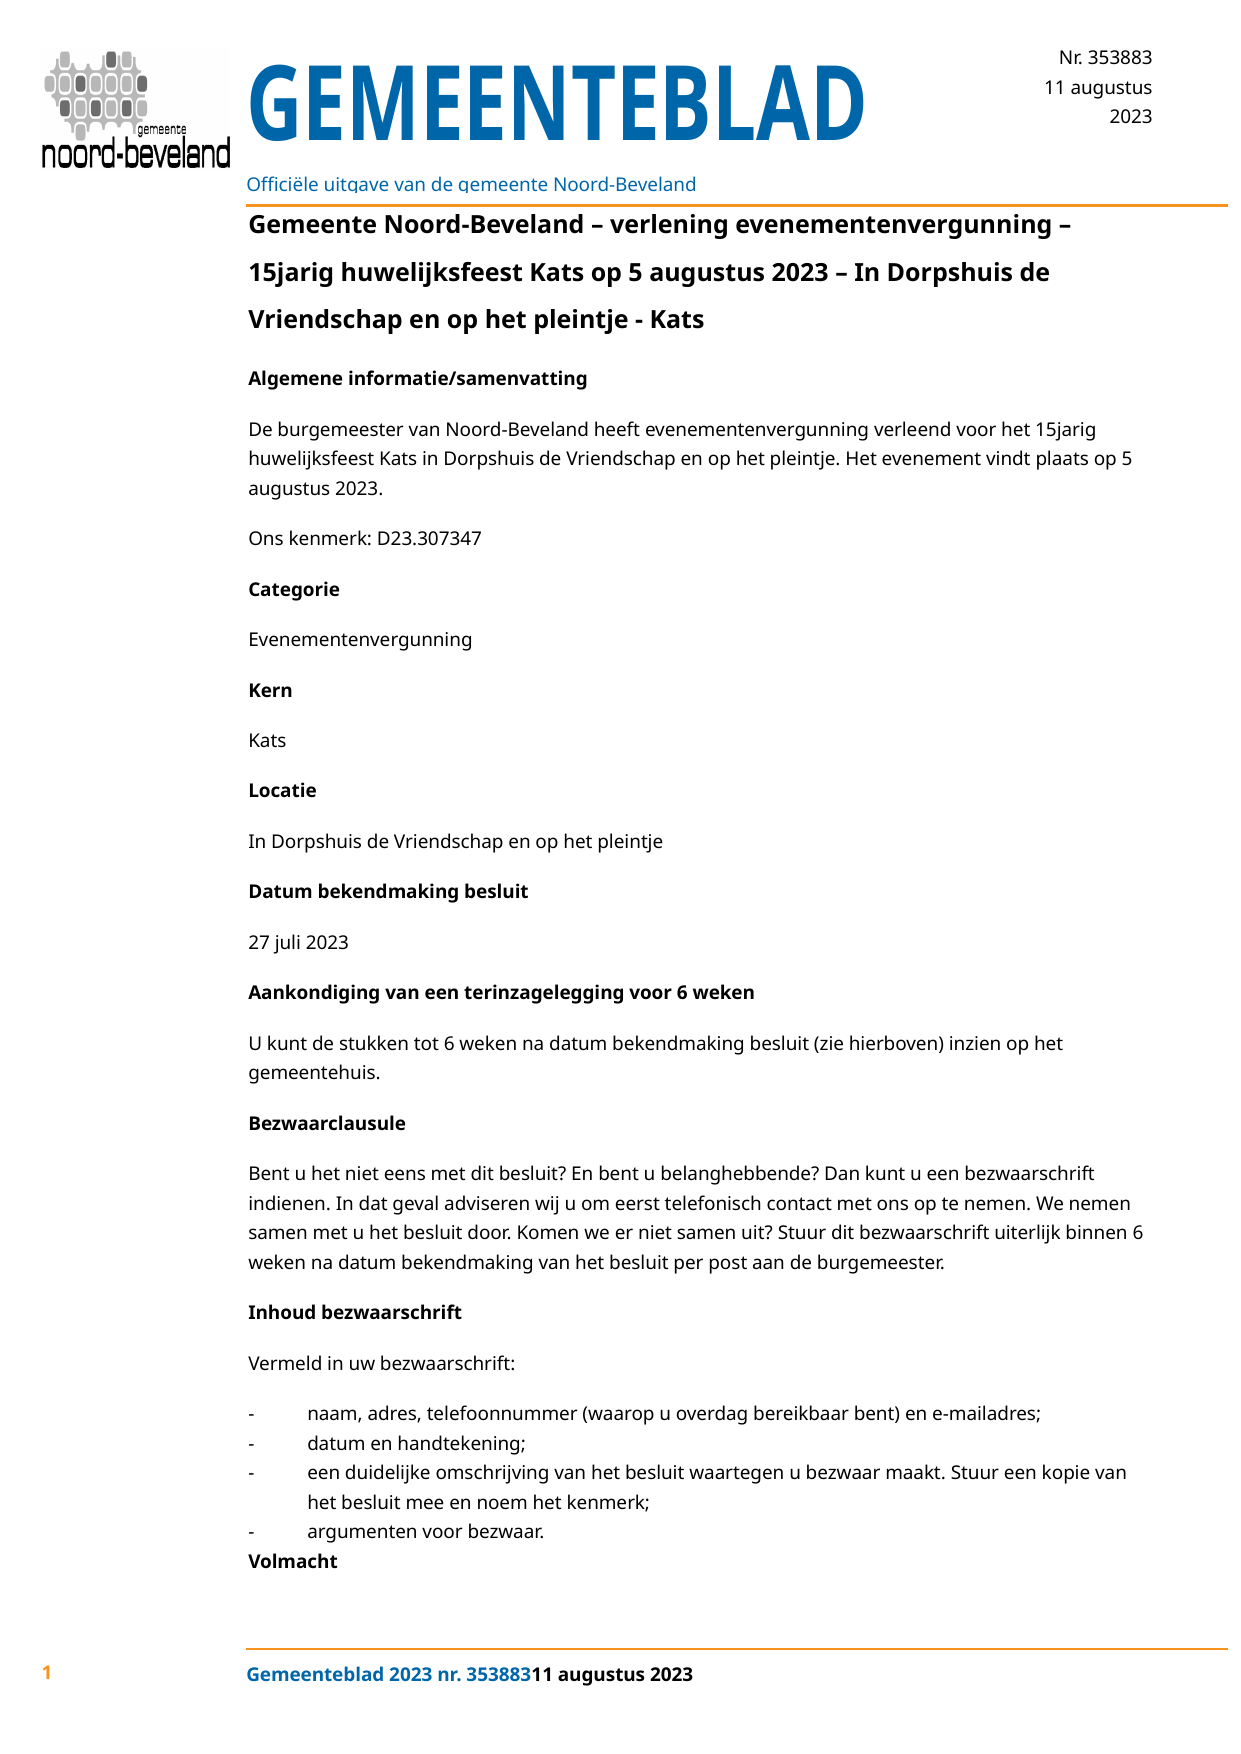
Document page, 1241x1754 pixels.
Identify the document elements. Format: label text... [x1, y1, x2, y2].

list argumenten voor bezwaar. [248, 1518, 1152, 1544]
text Categorie [248, 576, 1152, 602]
text Inhoud bezwaarschrift [248, 1299, 1152, 1325]
list datum en handtekening; [248, 1430, 1152, 1455]
text Volmacht [248, 1548, 1152, 1574]
text In Dorpshuis de Vriendschap en op het pleintje [248, 828, 1152, 854]
text Locatie [248, 778, 1152, 803]
text Algemene informatie/samenvatting [248, 366, 1152, 391]
text Evenementenvergunning [248, 626, 1152, 652]
text De burgemeester van Noord-Beveland heeft evenementenvergunning verleend voor het 15jarig huwelijksfeest Kats in Dorpshuis de Vriendschap en op het pleintje. Het evenement vindt plaats op 5 augustus 2023. [248, 416, 1152, 501]
text Datum bekendmaking besluit [248, 878, 1152, 904]
list naam, adres, telefoonnummer (waarop u overdag bereikbaar bent) en e-mailadres; [248, 1400, 1152, 1426]
text Kern [248, 677, 1152, 702]
text 27 juli 2023 [248, 929, 1152, 954]
text Vermeld in uw bezwaarschrift: [248, 1350, 1152, 1375]
text Bezwaarclausule [248, 1110, 1152, 1135]
list een duidelijke omschrijving van het besluit waartegen u bezwaar maakt. Stuur een kopie van het besluit mee en noem het kenmerk; [248, 1459, 1152, 1514]
text Ons kenmerk: D23.307347 [248, 526, 1152, 551]
text U kunt de stukken tot 6 weken na datum bekendmaking besluit (zie hierboven) inzien op het gemeentehuis. [248, 1030, 1152, 1085]
text Gemeente Noord-Beveland – verlening evenementenvergunning – 15jarig huwelijksfeest Kats op 5 augustus 2023 – In Dorpshuis de Vriendschap en op het pleintje - Kats [248, 207, 1152, 336]
text Aankondiging van een terinzagelegging voor 6 weken [248, 979, 1152, 1005]
picture [41, 47, 231, 172]
text Bent u het niet eens met dit besluit? En bent u belanghebbende? Dan kunt u een bezwaarschrift indienen. In dat geval adviseren wij u om eerst telefonisch contact met ons op te nemen. We nemen samen met u het besluit door. Komen we er niet samen uit? Stuur dit bezwaarschrift uiterlijk binnen 6 weken na datum bekendmaking van het besluit per post aan de burgemeester. [248, 1160, 1152, 1274]
text Kats [248, 727, 1152, 753]
